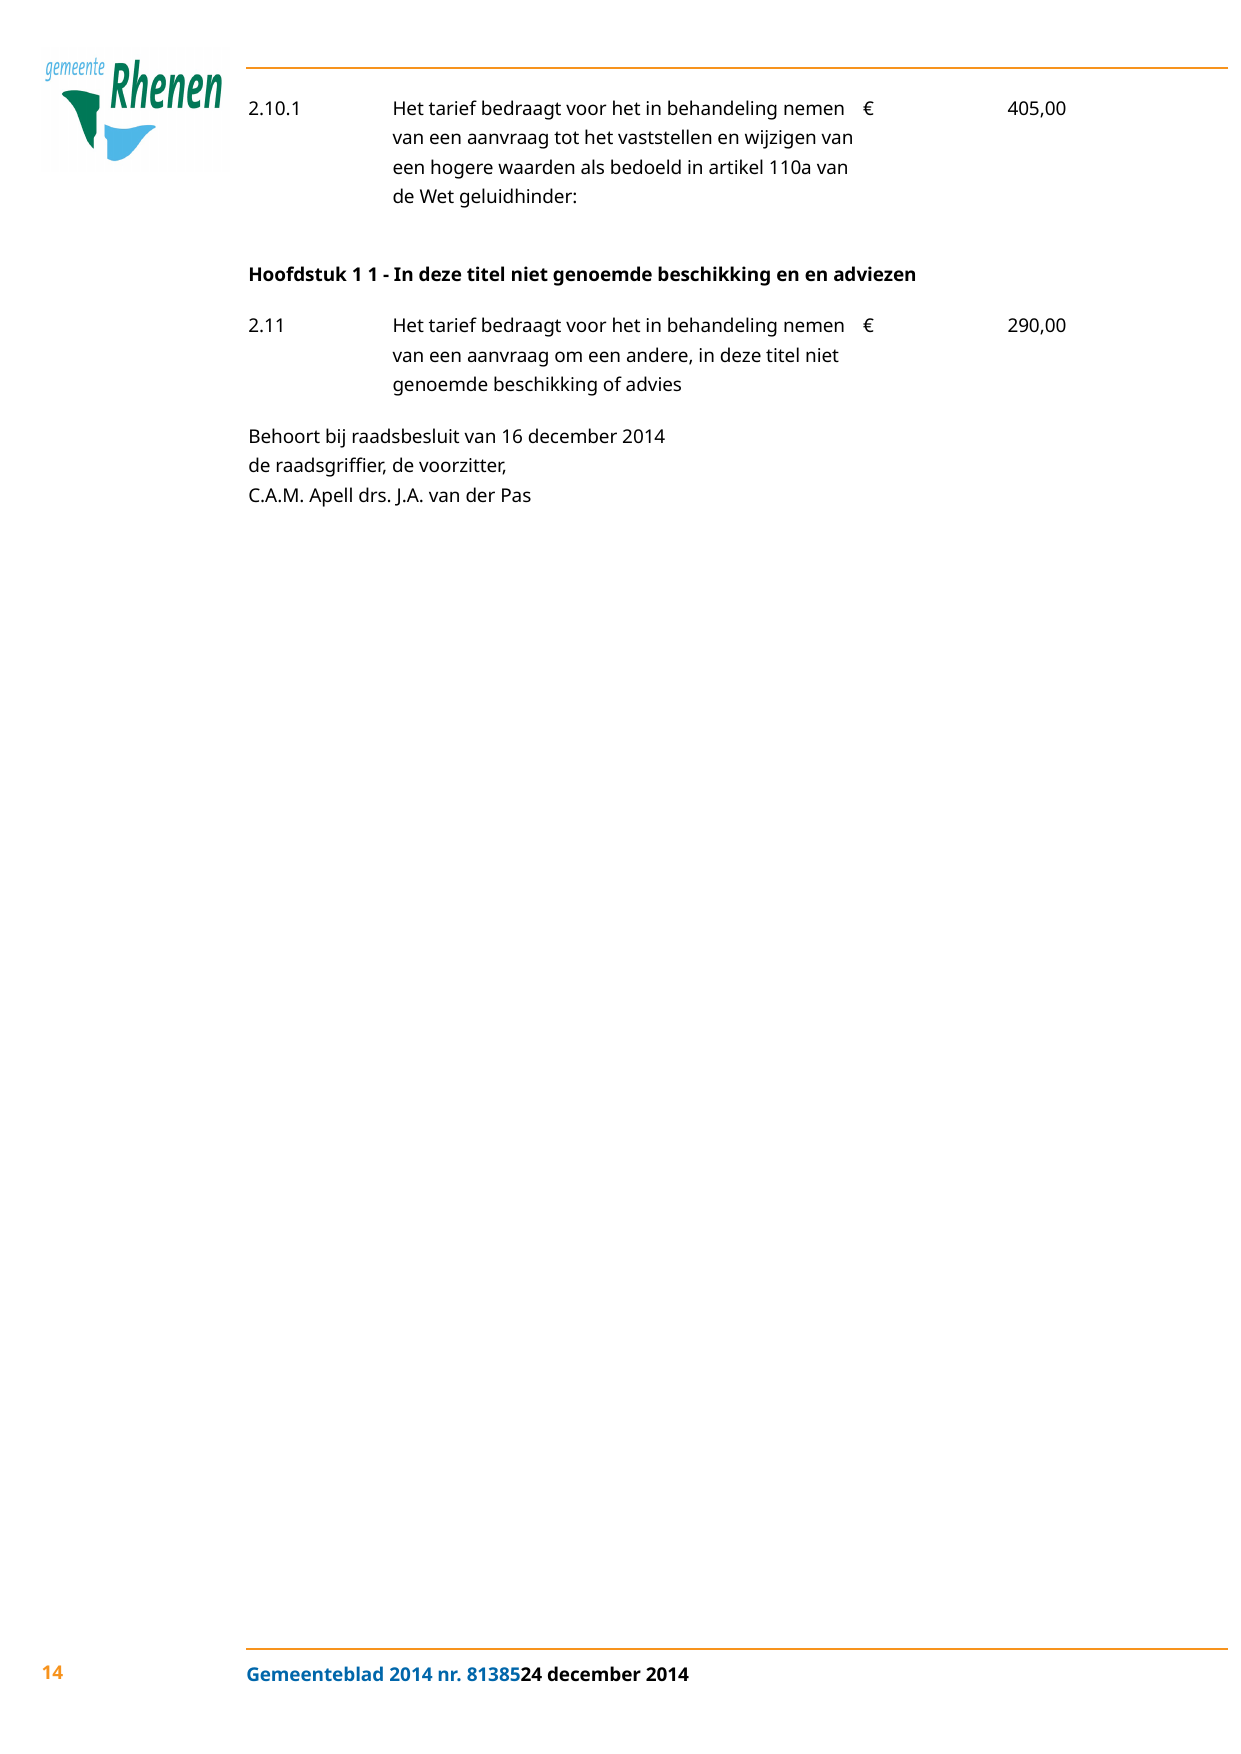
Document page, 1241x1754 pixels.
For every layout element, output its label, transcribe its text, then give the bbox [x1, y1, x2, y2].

table_cell € [863, 312, 1007, 397]
picture [41, 47, 231, 172]
table_cell 2.10.1 [248, 95, 392, 209]
table_cell 405,00 [1007, 95, 1152, 209]
table_cell 290,00 [1007, 312, 1152, 397]
table_cell [248, 286, 392, 312]
table_cell [392, 286, 863, 312]
table_cell Het tarief bedraagt voor het in behandeling nemen van een aanvraag om een andere, in deze titel niet genoemde beschikking of advies [392, 312, 863, 397]
table_cell [863, 286, 1007, 312]
table_cell [1007, 286, 1152, 312]
table_cell Het tarief bedraagt voor het in behandeling nemen van een aanvraag tot het vaststellen en wijzigen van een hogere waarden als bedoeld in artikel 110a van de Wet geluidhinder: [392, 95, 863, 209]
text Behoort bij raadsbesluit van 16 december 2014 [248, 423, 1152, 448]
text de raadsgriffier, de voorzitter, [248, 452, 1152, 478]
table_cell 2.11 [248, 312, 392, 397]
table_header Hoofdstuk 1 1 - In deze titel niet genoemde beschikking en en adviezen [248, 261, 1152, 286]
text C.A.M. Apell drs. J.A. van der Pas [248, 482, 1152, 508]
table_cell € [863, 95, 1007, 209]
